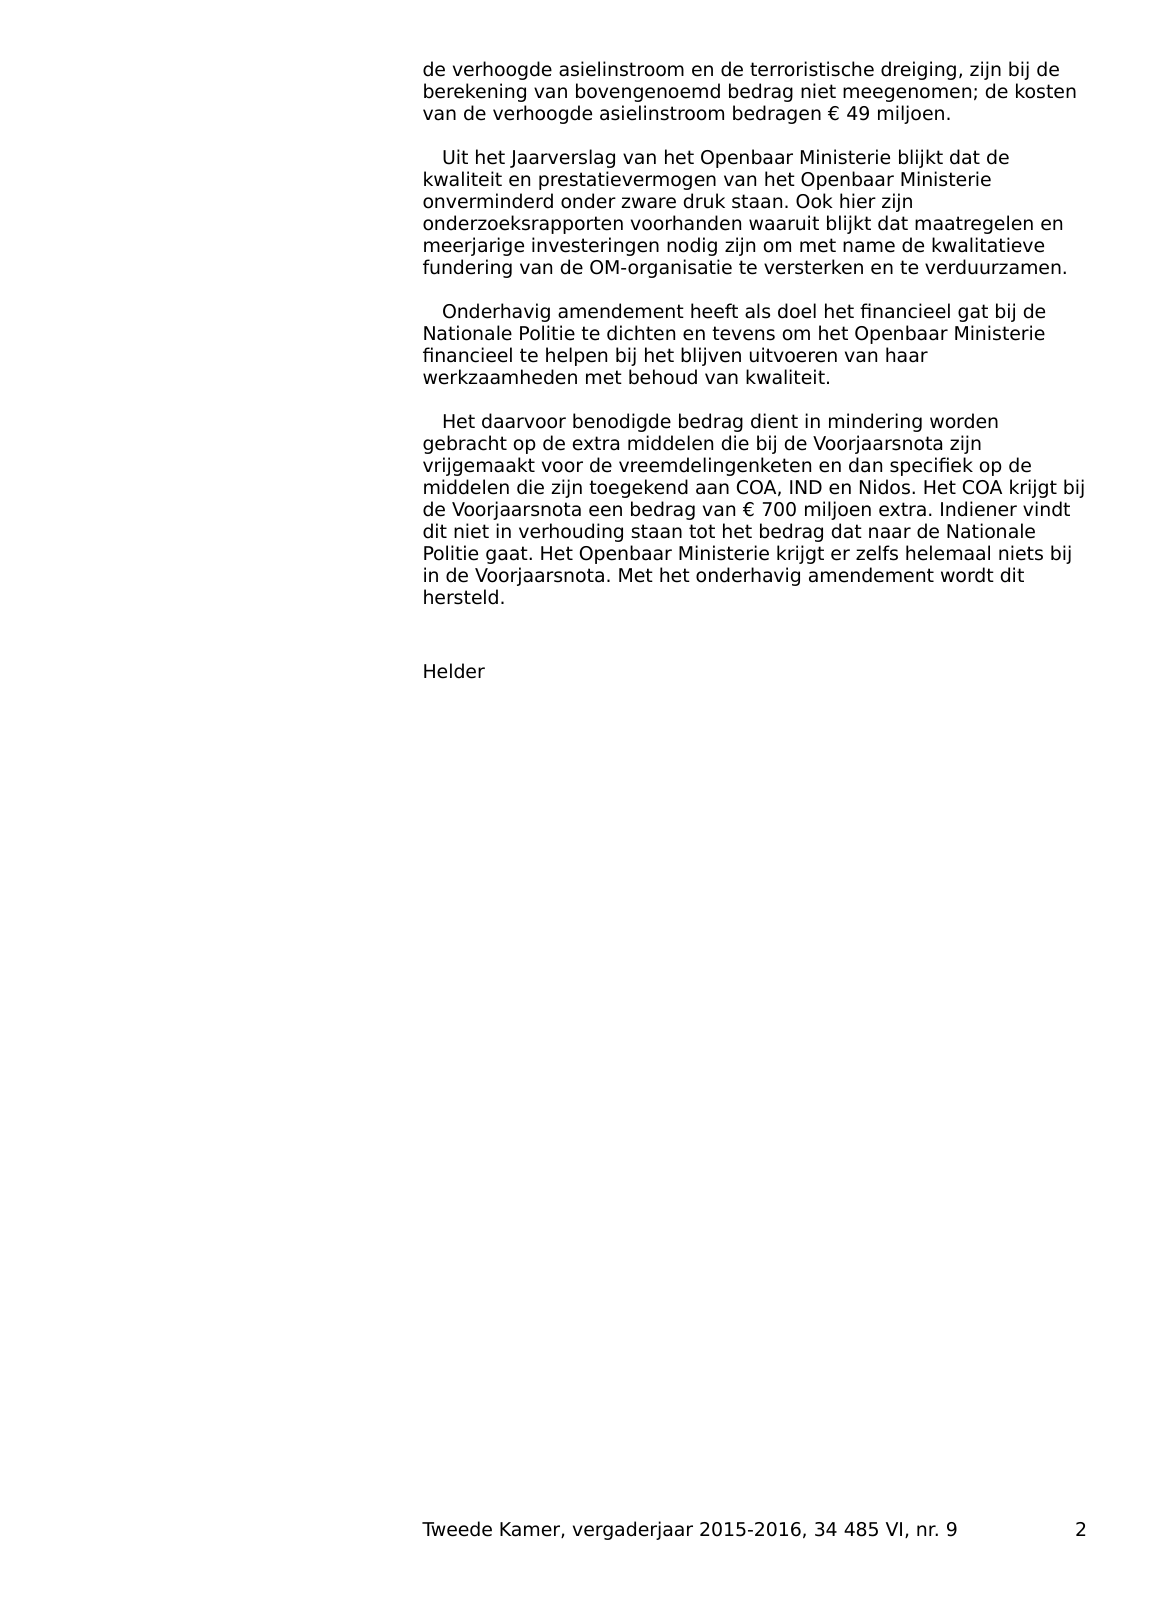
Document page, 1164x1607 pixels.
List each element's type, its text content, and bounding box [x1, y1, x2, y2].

text Uit het Jaarverslag van het Openbaar Ministerie blijkt dat de kwaliteit en prestatievermogen van het Openbaar Ministerie onverminderd onder zware druk staan. Ook hier zijn onderzoeksrapporten voorhanden waaruit blijkt dat maatregelen en meerjarige investeringen nodig zijn om met name de kwalitatieve fundering van de OM-organisatie te versterken en te verduurzamen. [422, 147, 1087, 279]
text Helder [422, 639, 1087, 683]
text Het daarvoor benodigde bedrag dient in mindering worden gebracht op de extra middelen die bij de Voorjaarsnota zijn vrijgemaakt voor de vreemdelingenketen en dan specifiek op de middelen die zijn toegekend aan COA, IND en Nidos. Het COA krijgt bij de Voorjaarsnota een bedrag van € 700 miljoen extra. Indiener vindt dit niet in verhouding staan tot het bedrag dat naar de Nationale Politie gaat. Het Openbaar Ministerie krijgt er zelfs helemaal niets bij in de Voorjaarsnota. Met het onderhavig amendement wordt dit hersteld. [422, 411, 1087, 609]
text de verhoogde asielinstroom en de terroristische dreiging, zijn bij de berekening van bovengenoemd bedrag niet meegenomen; de kosten van de verhoogde asielinstroom bedragen € 49 miljoen. [422, 59, 1087, 125]
text Onderhavig amendement heeft als doel het financieel gat bij de Nationale Politie te dichten en tevens om het Openbaar Ministerie financieel te helpen bij het blijven uitvoeren van haar werkzaamheden met behoud van kwaliteit. [422, 301, 1087, 389]
